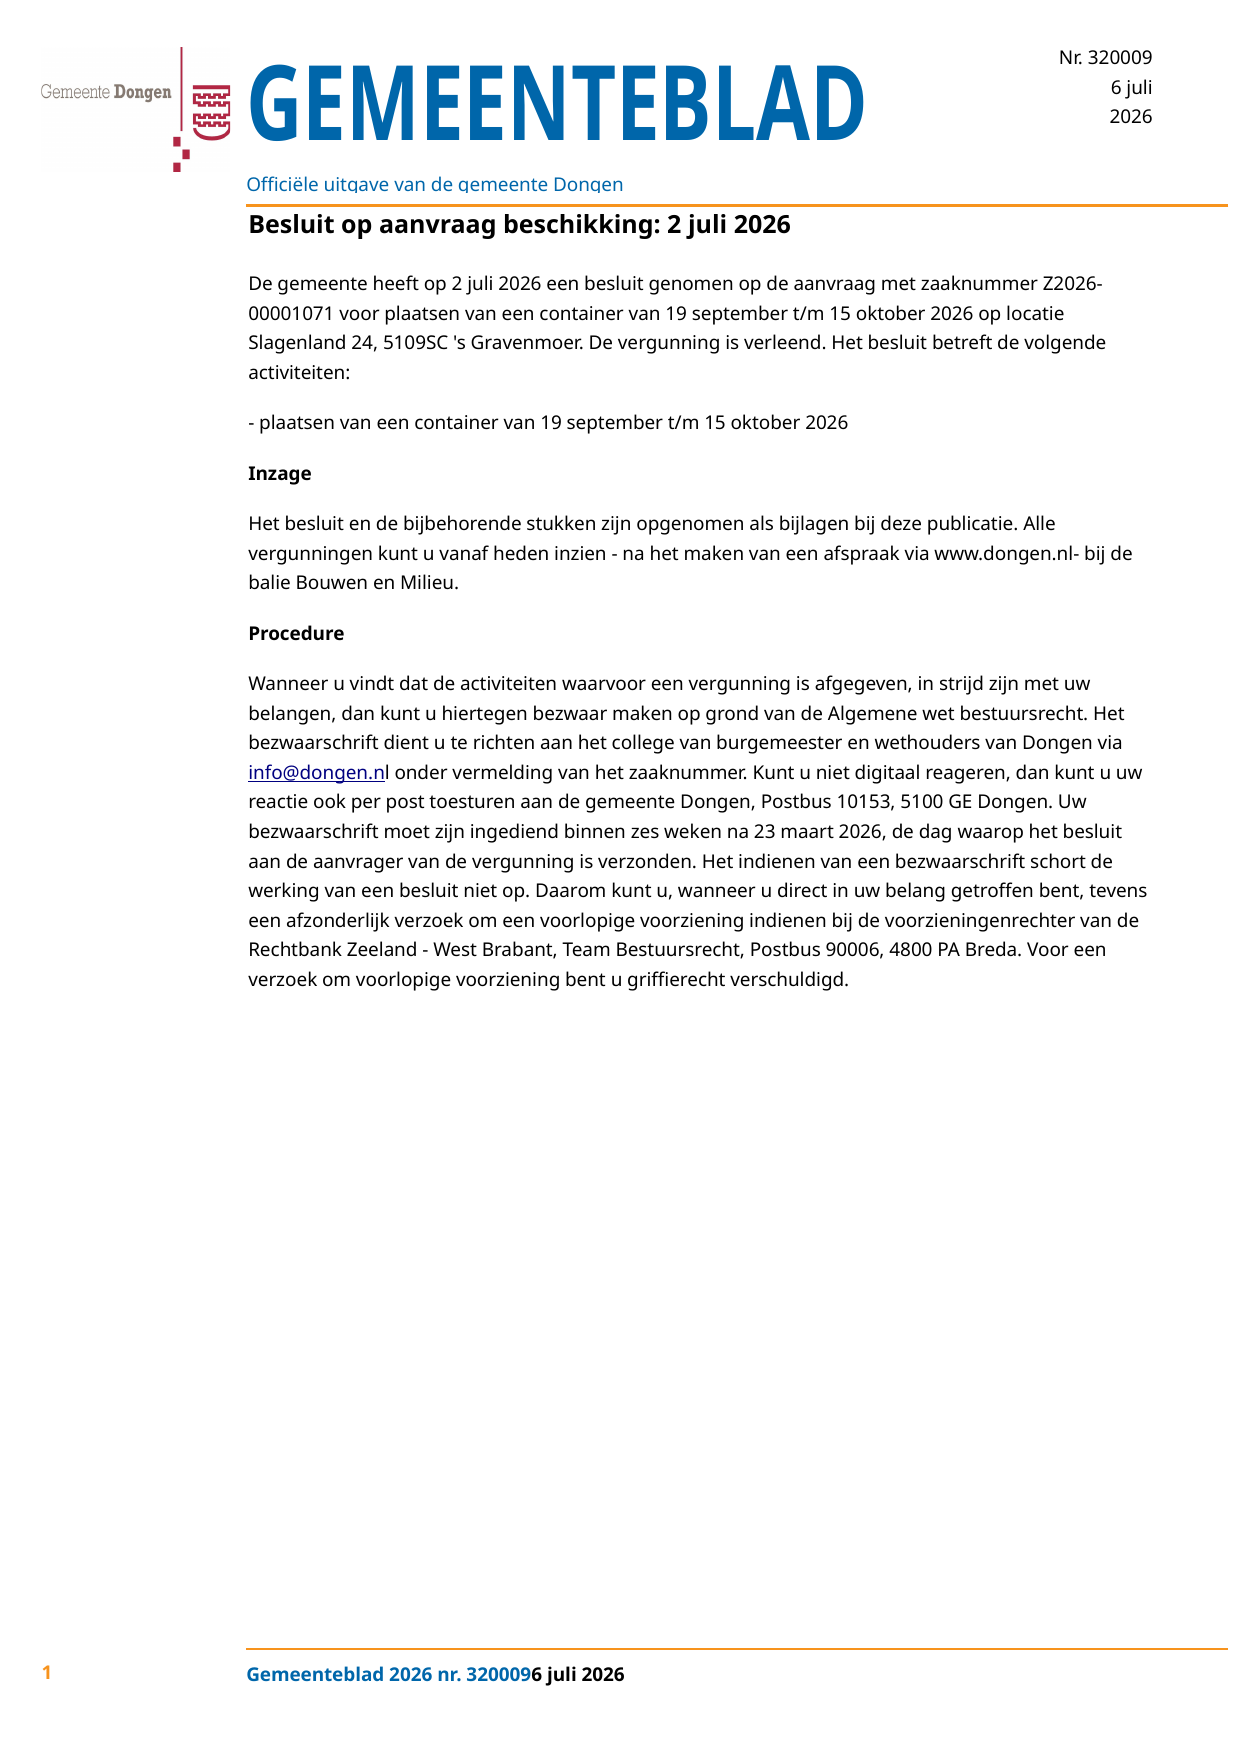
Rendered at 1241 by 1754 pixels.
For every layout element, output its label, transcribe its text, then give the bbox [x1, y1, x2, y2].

picture [41, 47, 231, 172]
text Procedure [248, 620, 1152, 646]
text Het besluit en de bijbehorende stukken zijn opgenomen als bijlagen bij deze publicatie. Alle vergunningen kunt u vanaf heden inzien - na het maken van een afspraak via www.dongen.nl- bij de balie Bouwen en Milieu. [248, 510, 1152, 595]
text - plaatsen van een container van 19 september t/m 15 oktober 2026 [248, 409, 1152, 435]
text Besluit op aanvraag beschikking: 2 juli 2026 [248, 207, 1152, 241]
text Inzage [248, 460, 1152, 486]
text Wanneer u vindt dat de activiteiten waarvoor een vergunning is afgegeven, in strijd zijn met uw belangen, dan kunt u hiertegen bezwaar maken op grond van de Algemene wet bestuursrecht. Het bezwaarschrift dient u te richten aan het college van burgemeester en wethouders van Dongen via info@dongen.nl onder vermelding van het zaaknummer. Kunt u niet digitaal reageren, dan kunt u uw reactie ook per post toesturen aan de gemeente Dongen, Postbus 10153, 5100 GE Dongen. Uw bezwaarschrift moet zijn ingediend binnen zes weken na 23 maart 2026, de dag waarop het besluit aan de aanvrager van de vergunning is verzonden. Het indienen van een bezwaarschrift schort de werking van een besluit niet op. Daarom kunt u, wanneer u direct in uw belang getroffen bent, tevens een afzonderlijk verzoek om een voorlopige voorziening indienen bij de voorzieningenrechter van de Rechtbank Zeeland - West Brabant, Team Bestuursrecht, Postbus 90006, 4800 PA Breda. Voor een verzoek om voorlopige voorziening bent u griffierecht verschuldigd. [248, 670, 1152, 992]
text De gemeente heeft op 2 juli 2026 een besluit genomen op de aanvraag met zaaknummer Z2026-00001071 voor plaatsen van een container van 19 september t/m 15 oktober 2026 op locatie Slagenland 24, 5109SC 's Gravenmoer. De vergunning is verleend. Het besluit betreft de volgende activiteiten: [248, 270, 1152, 385]
